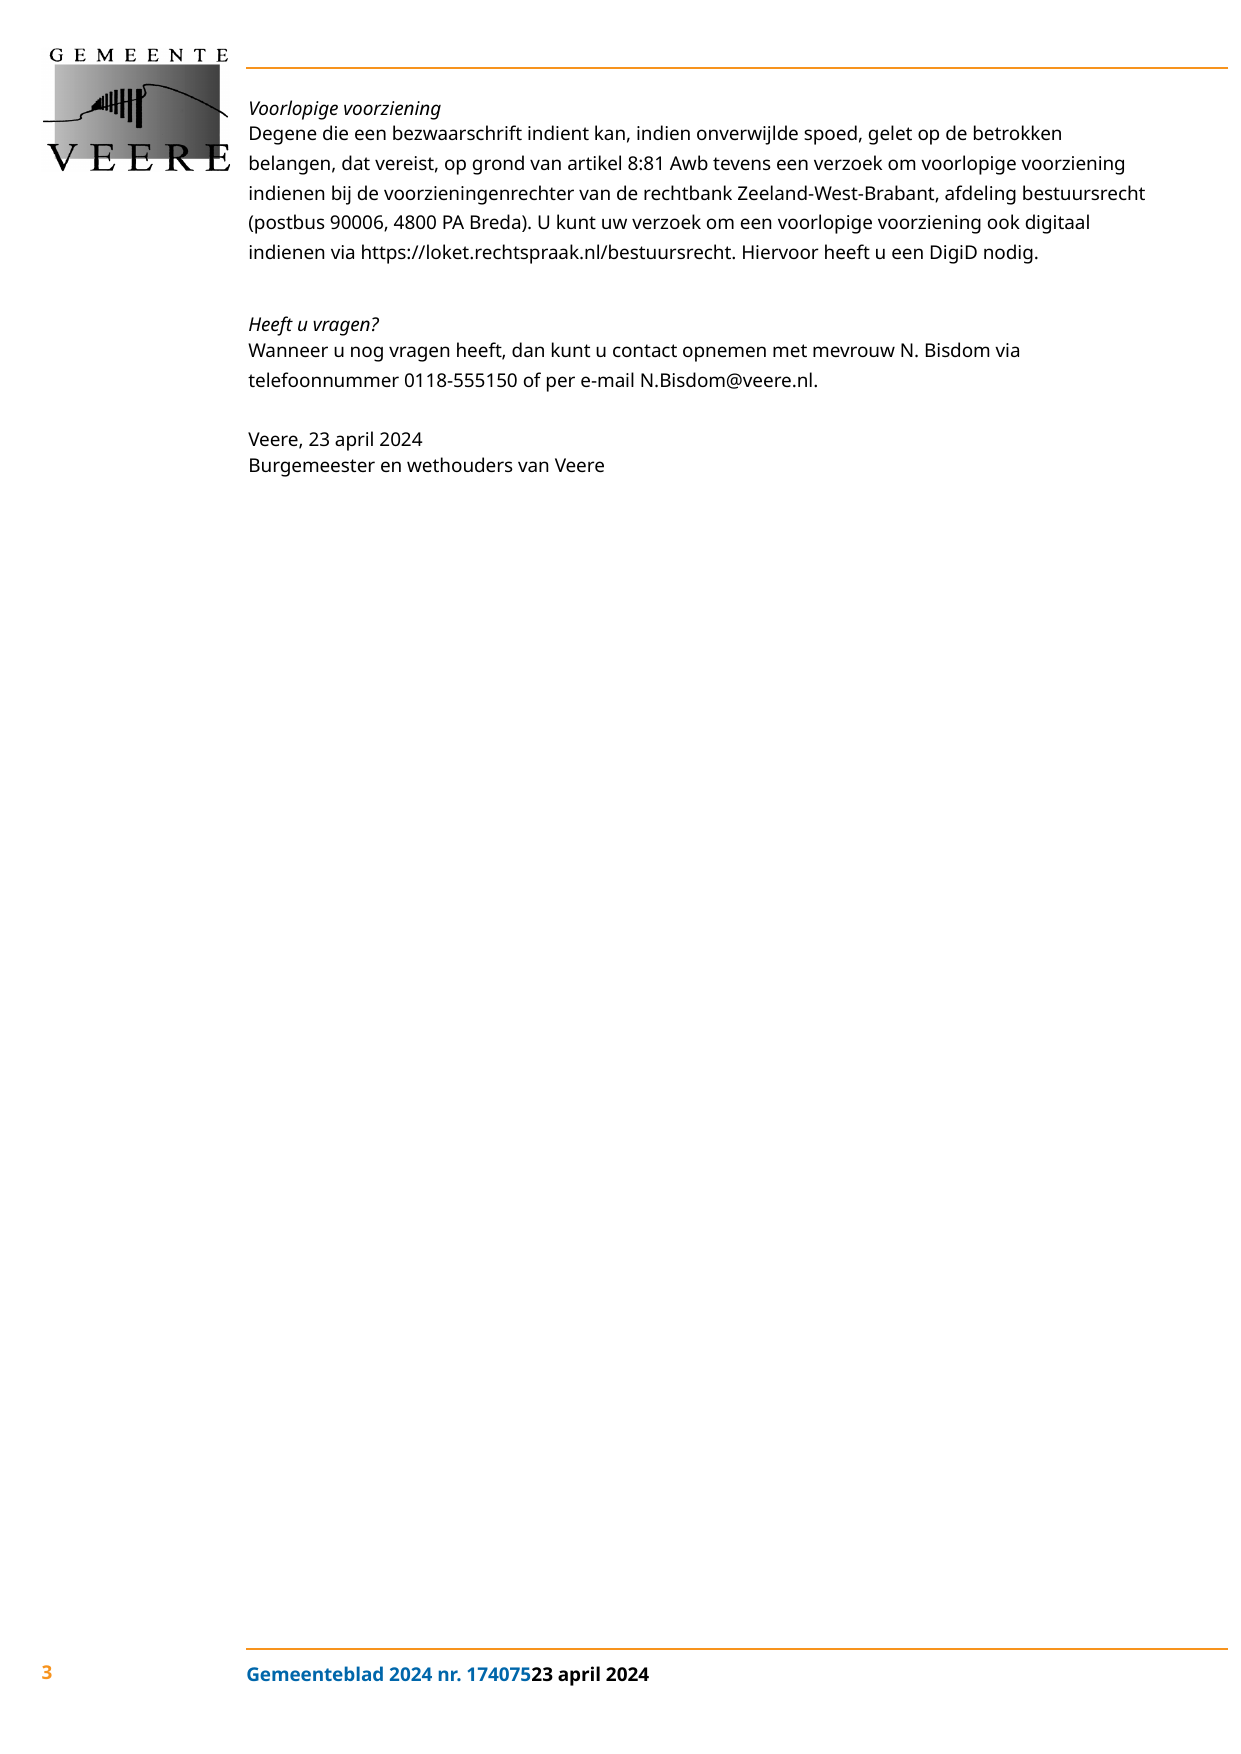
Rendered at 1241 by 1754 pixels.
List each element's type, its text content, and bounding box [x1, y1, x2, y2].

text Wanneer u nog vragen heeft, dan kunt u contact opnemen met mevrouw N. Bisdom via telefoonnummer 0118-555150 of per e-mail N.Bisdom@veere.nl. [248, 337, 1152, 393]
picture [41, 47, 231, 172]
text Degene die een bezwaarschrift indient kan, indien onverwijlde spoed, gelet op de betrokken belangen, dat vereist, op grond van artikel 8:81 Awb tevens een verzoek om voorlopige voorziening indienen bij de voorzieningenrechter van de rechtbank Zeeland-West-Brabant, afdeling bestuursrecht (postbus 90006, 4800 PA Breda). U kunt uw verzoek om een voorlopige voorziening ook digitaal indienen via https://loket.rechtspraak.nl/bestuursrecht. Hiervoor heeft u een DigiD nodig. [248, 121, 1152, 264]
text Veere, 23 april 2024 [248, 426, 1152, 452]
text Burgemeester en wethouders van Veere [248, 452, 1152, 477]
text Heeft u vragen? [248, 312, 1152, 337]
text Voorlopige voorziening [248, 95, 1152, 121]
